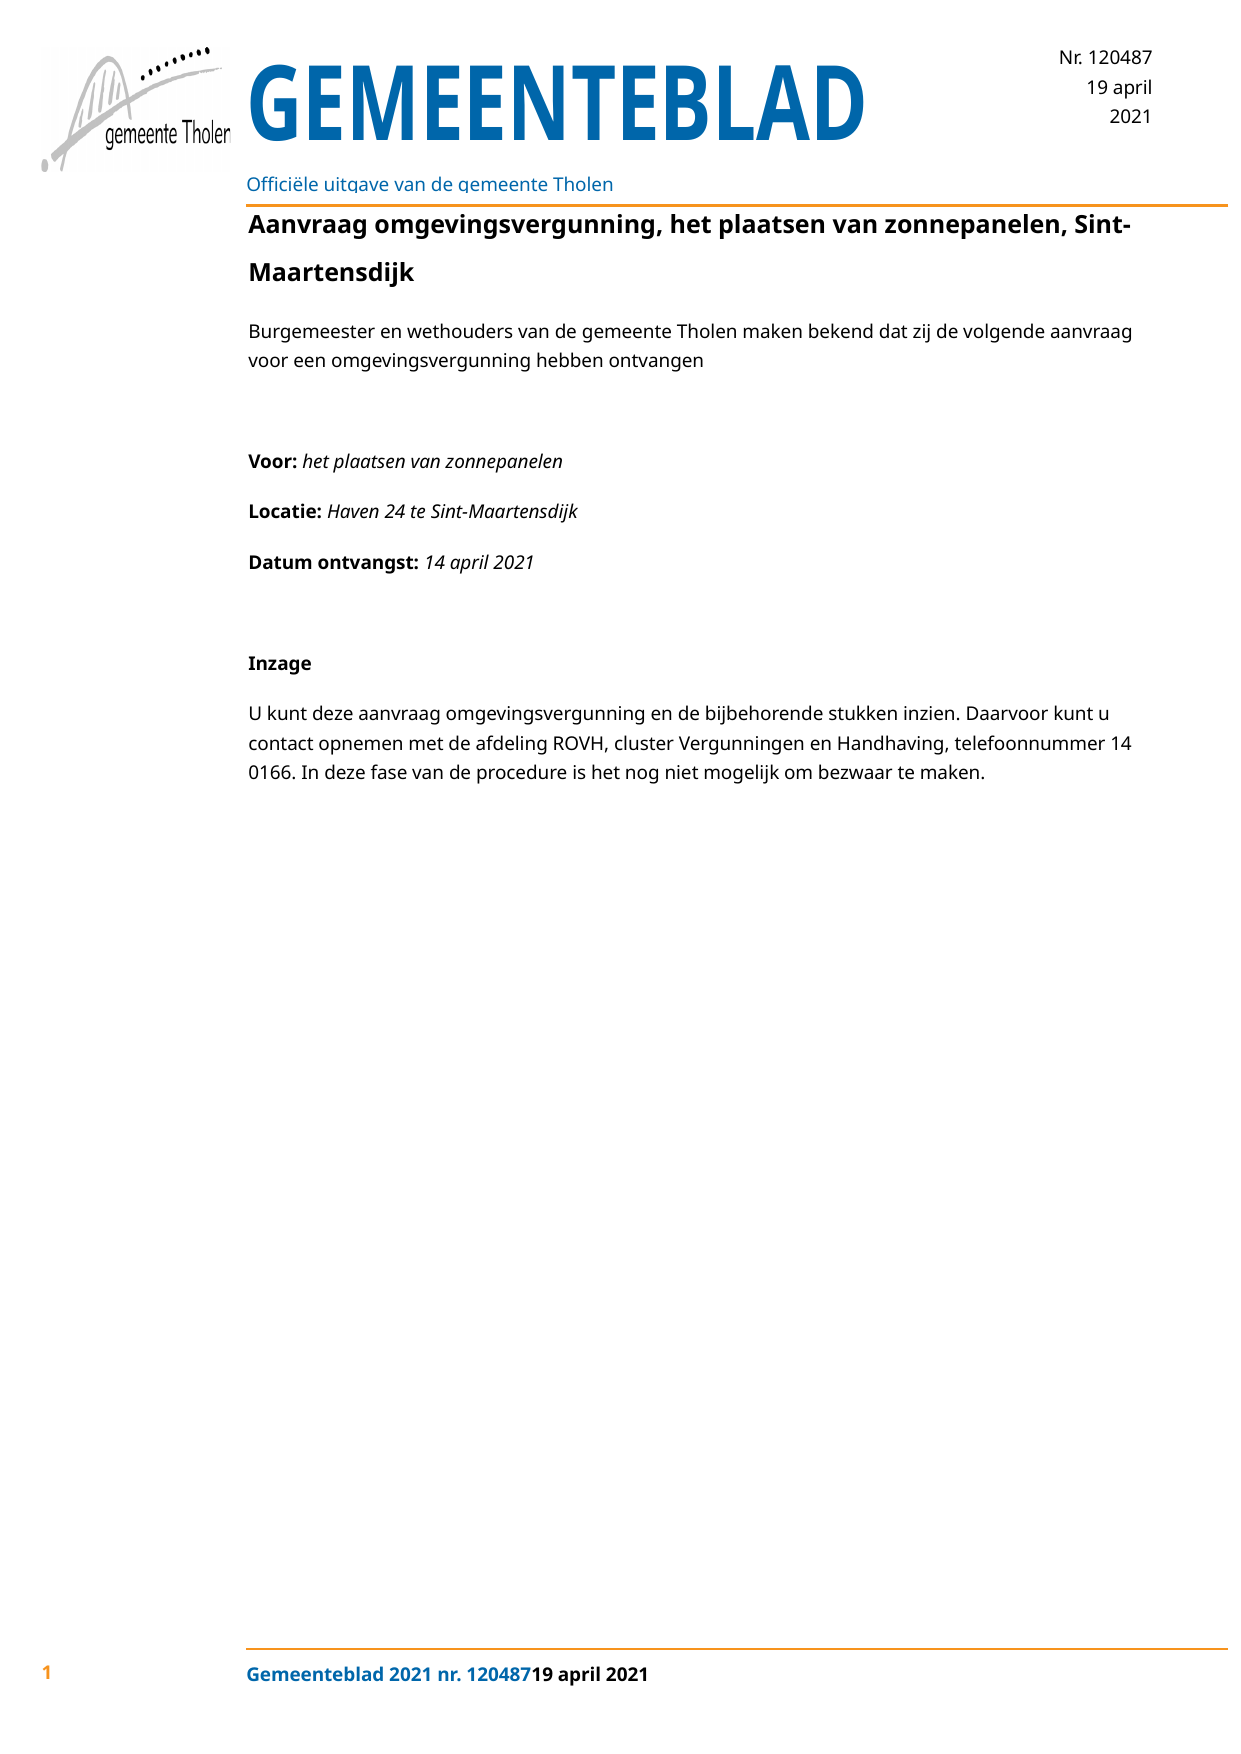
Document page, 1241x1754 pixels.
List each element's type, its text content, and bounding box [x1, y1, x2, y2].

text Inzage [248, 650, 1152, 676]
text U kunt deze aanvraag omgevingsvergunning en de bijbehorende stukken inzien. Daarvoor kunt u contact opnemen met de afdeling ROVH, cluster Vergunningen en Handhaving, telefoonnummer 14 0166. In deze fase van de procedure is het nog niet mogelijk om bezwaar te maken. [248, 700, 1152, 785]
text Burgemeester en wethouders van de gemeente Tholen maken bekend dat zij de volgende aanvraag voor een omgevingsvergunning hebben ontvangen [248, 318, 1152, 373]
text Locatie: Haven 24 te Sint-Maartensdijk [248, 499, 1152, 524]
text Aanvraag omgevingsvergunning, het plaatsen van zonnepanelen, Sint-Maartensdijk [248, 207, 1152, 288]
text Datum ontvangst: 14 april 2021 [248, 549, 1152, 575]
text Voor: het plaatsen van zonnepanelen [248, 448, 1152, 474]
picture [41, 47, 231, 172]
